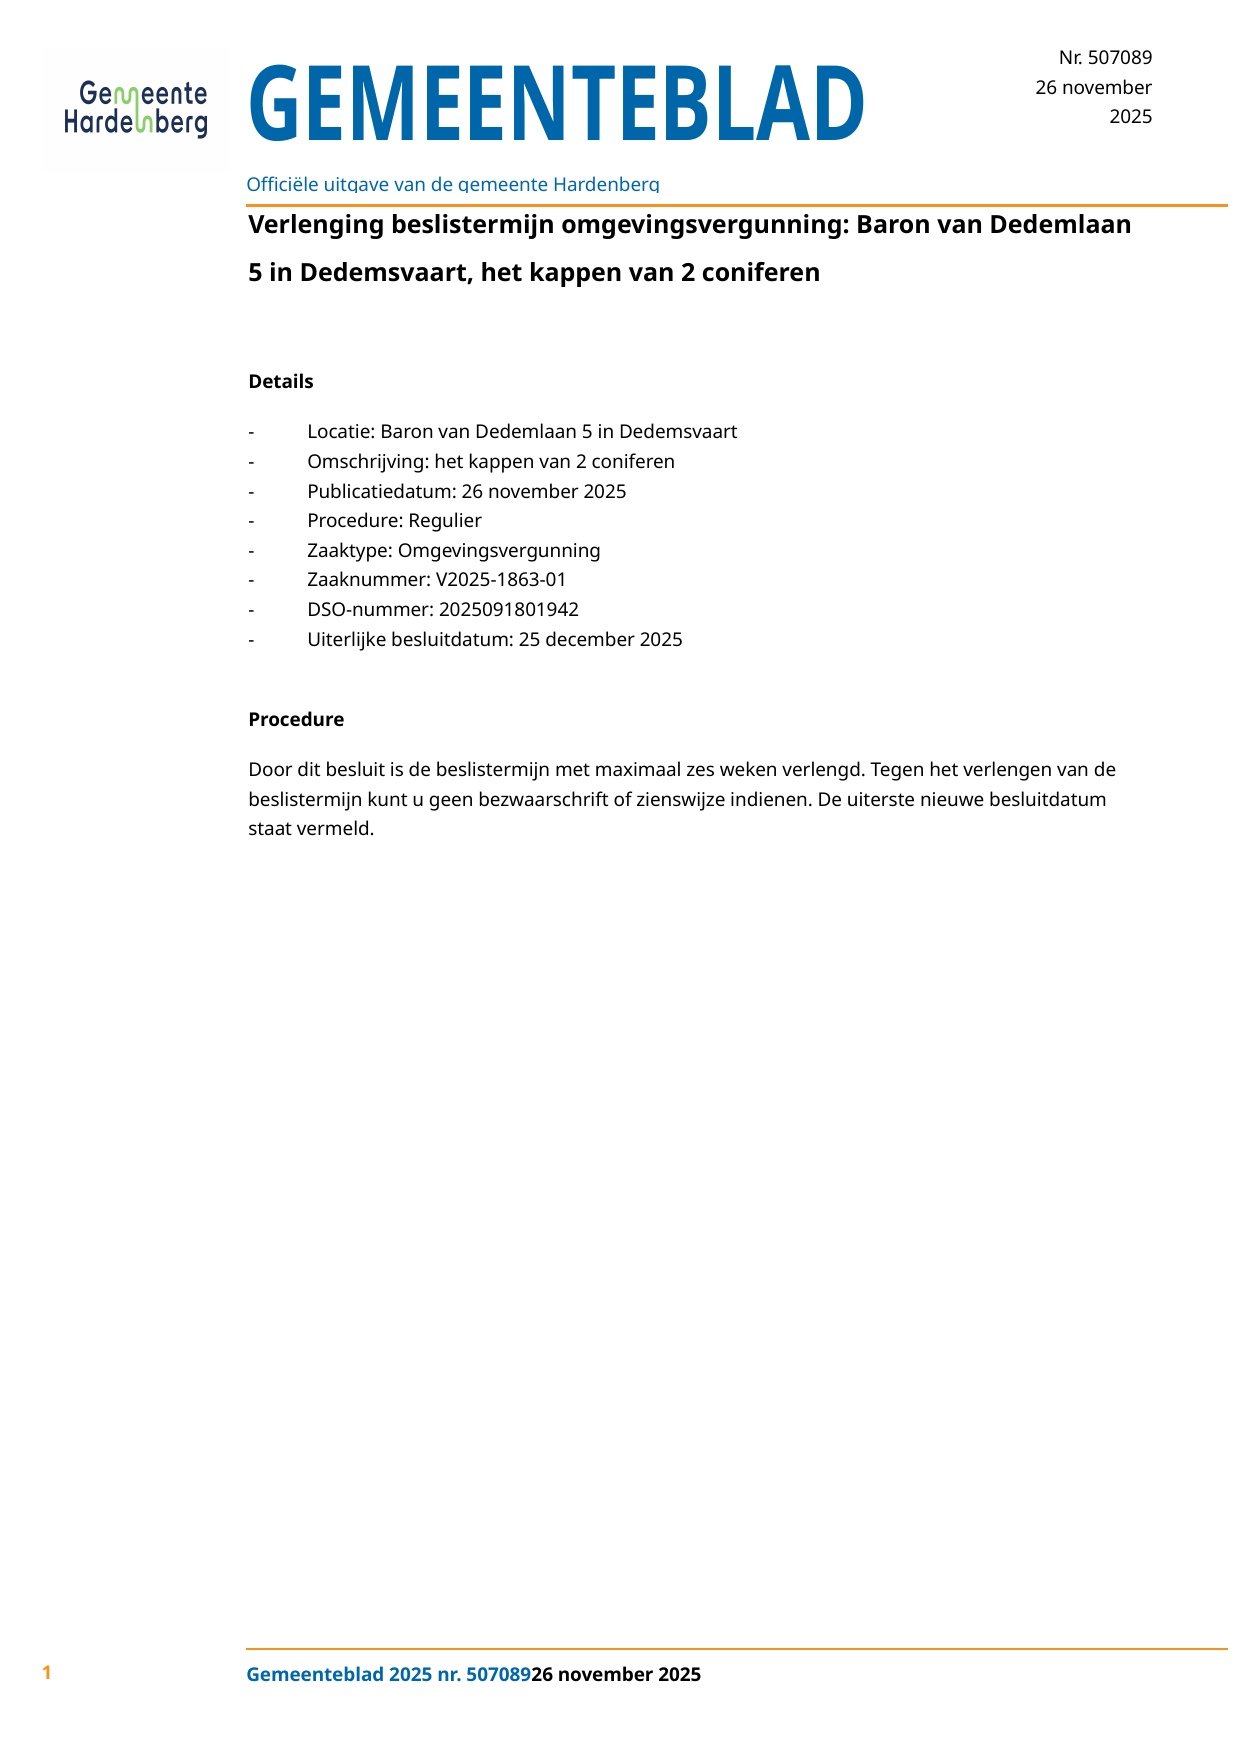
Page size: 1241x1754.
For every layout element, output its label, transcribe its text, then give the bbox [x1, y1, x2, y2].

list Zaaknummer: V2025-1863-01 [248, 567, 1152, 592]
picture [41, 47, 231, 172]
text Procedure [248, 706, 1152, 732]
list Uiterlijke besluitdatum: 25 december 2025 [248, 626, 1152, 652]
text Details [248, 368, 1152, 394]
list DSO-nummer: 2025091801942 [248, 596, 1152, 622]
list Procedure: Regulier [248, 507, 1152, 533]
list Locatie: Baron van Dedemlaan 5 in Dedemsvaart [248, 419, 1152, 444]
list Publicatiedatum: 26 november 2025 [248, 478, 1152, 504]
text Verlenging beslistermijn omgevingsvergunning: Baron van Dedemlaan 5 in Dedemsvaart, het kappen van 2 coniferen [248, 207, 1152, 288]
text Door dit besluit is de beslistermijn met maximaal zes weken verlengd. Tegen het verlengen van de beslistermijn kunt u geen bezwaarschrift of zienswijze indienen. De uiterste nieuwe besluitdatum staat vermeld. [248, 756, 1152, 841]
list Zaaktype: Omgevingsvergunning [248, 537, 1152, 563]
list Omschrijving: het kappen van 2 coniferen [248, 448, 1152, 474]
